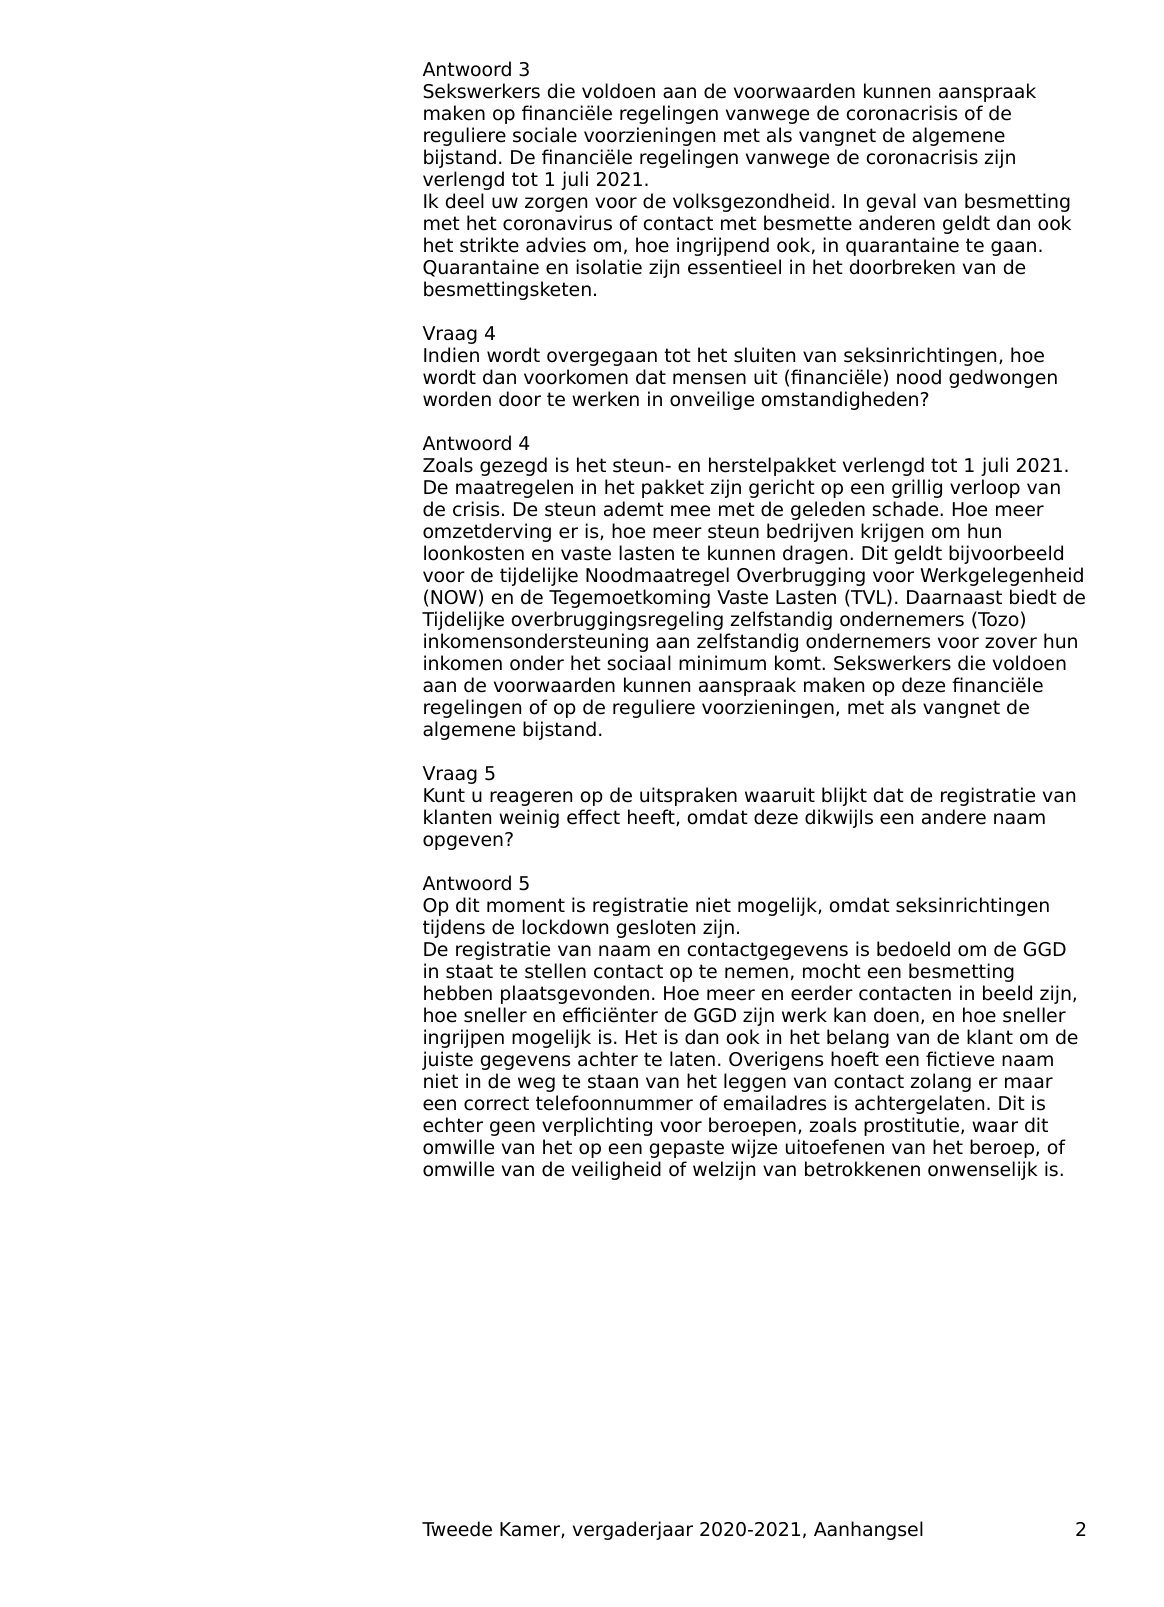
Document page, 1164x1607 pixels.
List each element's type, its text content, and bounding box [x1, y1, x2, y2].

text Sekswerkers die voldoen aan de voorwaarden kunnen aanspraak maken op financiële regelingen vanwege de coronacrisis of de reguliere sociale voorzieningen met als vangnet de algemene bijstand. De financiële regelingen vanwege de coronacrisis zijn verlengd tot 1 juli 2021. [422, 81, 1087, 191]
text Op dit moment is registratie niet mogelijk, omdat seksinrichtingen tijdens de lockdown gesloten zijn. [422, 895, 1087, 939]
text Ik deel uw zorgen voor de volksgezondheid. In geval van besmetting met het coronavirus of contact met besmette anderen geldt dan ook het strikte advies om, hoe ingrijpend ook, in quarantaine te gaan. Quarantaine en isolatie zijn essentieel in het doorbreken van de besmettingsketen. [422, 191, 1087, 301]
text De registratie van naam en contactgegevens is bedoeld om de GGD in staat te stellen contact op te nemen, mocht een besmetting hebben plaatsgevonden. Hoe meer en eerder contacten in beeld zijn, hoe sneller en efficiënter de GGD zijn werk kan doen, en hoe sneller ingrijpen mogelijk is. Het is dan ook in het belang van de klant om de juiste gegevens achter te laten. Overigens hoeft een fictieve naam niet in de weg te staan van het leggen van contact zolang er maar een correct telefoonnummer of emailadres is achtergelaten. Dit is echter geen verplichting voor beroepen, zoals prostitutie, waar dit omwille van het op een gepaste wijze uitoefenen van het beroep, of omwille van de veiligheid of welzijn van betrokkenen onwenselijk is. [422, 939, 1087, 1181]
text Vraag 4 [422, 323, 1087, 345]
text Vraag 5 [422, 763, 1087, 785]
text Antwoord 3 [422, 59, 1087, 81]
text Antwoord 5 [422, 873, 1087, 895]
text Indien wordt overgegaan tot het sluiten van seksinrichtingen, hoe wordt dan voorkomen dat mensen uit (financiële) nood gedwongen worden door te werken in onveilige omstandigheden? [422, 345, 1087, 411]
text Kunt u reageren op de uitspraken waaruit blijkt dat de registratie van klanten weinig effect heeft, omdat deze dikwijls een andere naam opgeven? [422, 785, 1087, 851]
text Zoals gezegd is het steun- en herstelpakket verlengd tot 1 juli 2021. De maatregelen in het pakket zijn gericht op een grillig verloop van de crisis. De steun ademt mee met de geleden schade. Hoe meer omzetderving er is, hoe meer steun bedrijven krijgen om hun loonkosten en vaste lasten te kunnen dragen. Dit geldt bijvoorbeeld voor de tijdelijke Noodmaatregel Overbrugging voor Werkgelegenheid (NOW) en de Tegemoetkoming Vaste Lasten (TVL). Daarnaast biedt de Tijdelijke overbruggingsregeling zelfstandig ondernemers (Tozo) inkomensondersteuning aan zelfstandig ondernemers voor zover hun inkomen onder het sociaal minimum komt. Sekswerkers die voldoen aan de voorwaarden kunnen aanspraak maken op deze financiële regelingen of op de reguliere voorzieningen, met als vangnet de algemene bijstand. [422, 455, 1087, 741]
text Antwoord 4 [422, 433, 1087, 455]
